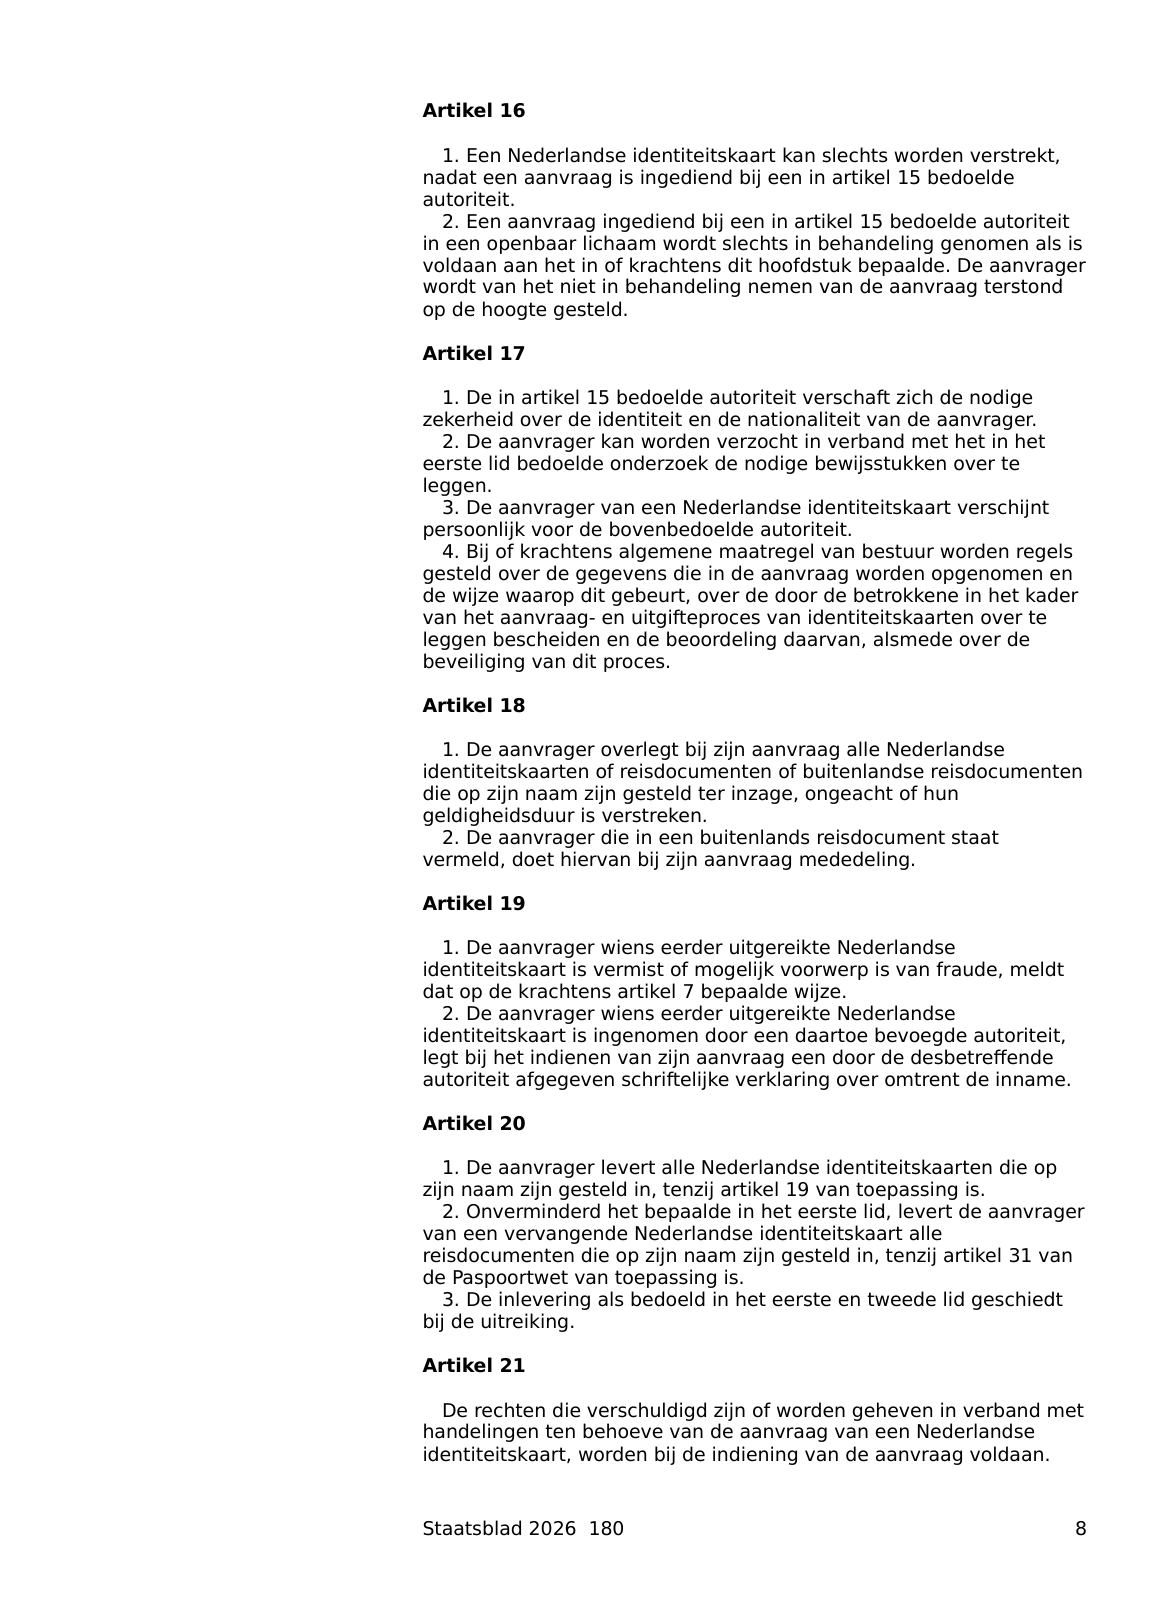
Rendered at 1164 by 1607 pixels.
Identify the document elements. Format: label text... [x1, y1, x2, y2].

text 2. De aanvrager kan worden verzocht in verband met het in het eerste lid bedoelde onderzoek de nodige bewijsstukken over te leggen. [422, 431, 1087, 497]
text 2. De aanvrager die in een buitenlands reisdocument staat vermeld, doet hiervan bij zijn aanvraag mededeling. [422, 827, 1087, 871]
subtitle Artikel 20 [422, 1113, 1087, 1135]
text 1. De in artikel 15 bedoelde autoriteit verschaft zich de nodige zekerheid over de identiteit en de nationaliteit van de aanvrager. [422, 387, 1087, 431]
text 2. De aanvrager wiens eerder uitgereikte Nederlandse identiteitskaart is ingenomen door een daartoe bevoegde autoriteit, legt bij het indienen van zijn aanvraag een door de desbetreffende autoriteit afgegeven schriftelijke verklaring over omtrent de inname. [422, 1003, 1087, 1091]
text 4. Bij of krachtens algemene maatregel van bestuur worden regels gesteld over de gegevens die in de aanvraag worden opgenomen en de wijze waarop dit gebeurt, over de door de betrokkene in het kader van het aanvraag- en uitgifteproces van identiteitskaarten over te leggen bescheiden en de beoordeling daarvan, alsmede over de beveiliging van dit proces. [422, 541, 1087, 672]
text 1. Een Nederlandse identiteitskaart kan slechts worden verstrekt, nadat een aanvraag is ingediend bij een in artikel 15 bedoelde autoriteit. [422, 144, 1087, 211]
text 3. De aanvrager van een Nederlandse identiteitskaart verschijnt persoonlijk voor de bovenbedoelde autoriteit. [422, 497, 1087, 541]
text 2. Onverminderd het bepaalde in het eerste lid, levert de aanvrager van een vervangende Nederlandse identiteitskaart alle reisdocumenten die op zijn naam zijn gesteld in, tenzij artikel 31 van de Paspoortwet van toepassing is. [422, 1201, 1087, 1289]
subtitle Artikel 21 [422, 1355, 1087, 1377]
text 1. De aanvrager wiens eerder uitgereikte Nederlandse identiteitskaart is vermist of mogelijk voorwerp is van fraude, meldt dat op de krachtens artikel 7 bepaalde wijze. [422, 937, 1087, 1003]
subtitle Artikel 16 [422, 100, 1087, 122]
text 1. De aanvrager levert alle Nederlandse identiteitskaarten die op zijn naam zijn gesteld in, tenzij artikel 19 van toepassing is. [422, 1157, 1087, 1201]
text De rechten die verschuldigd zijn of worden geheven in verband met handelingen ten behoeve van de aanvraag van een Nederlandse identiteitskaart, worden bij de indiening van de aanvraag voldaan. [422, 1399, 1087, 1465]
text 1. De aanvrager overlegt bij zijn aanvraag alle Nederlandse identiteitskaarten of reisdocumenten of buitenlandse reisdocumenten die op zijn naam zijn gesteld ter inzage, ongeacht of hun geldigheidsduur is verstreken. [422, 739, 1087, 827]
text 3. De inlevering als bedoeld in het eerste en tweede lid geschiedt bij de uitreiking. [422, 1289, 1087, 1333]
subtitle Artikel 17 [422, 343, 1087, 364]
subtitle Artikel 19 [422, 893, 1087, 915]
subtitle Artikel 18 [422, 695, 1087, 717]
text 2. Een aanvraag ingediend bij een in artikel 15 bedoelde autoriteit in een openbaar lichaam wordt slechts in behandeling genomen als is voldaan aan het in of krachtens dit hoofdstuk bepaalde. De aanvrager wordt van het niet in behandeling nemen van de aanvraag terstond op de hoogte gesteld. [422, 211, 1087, 320]
